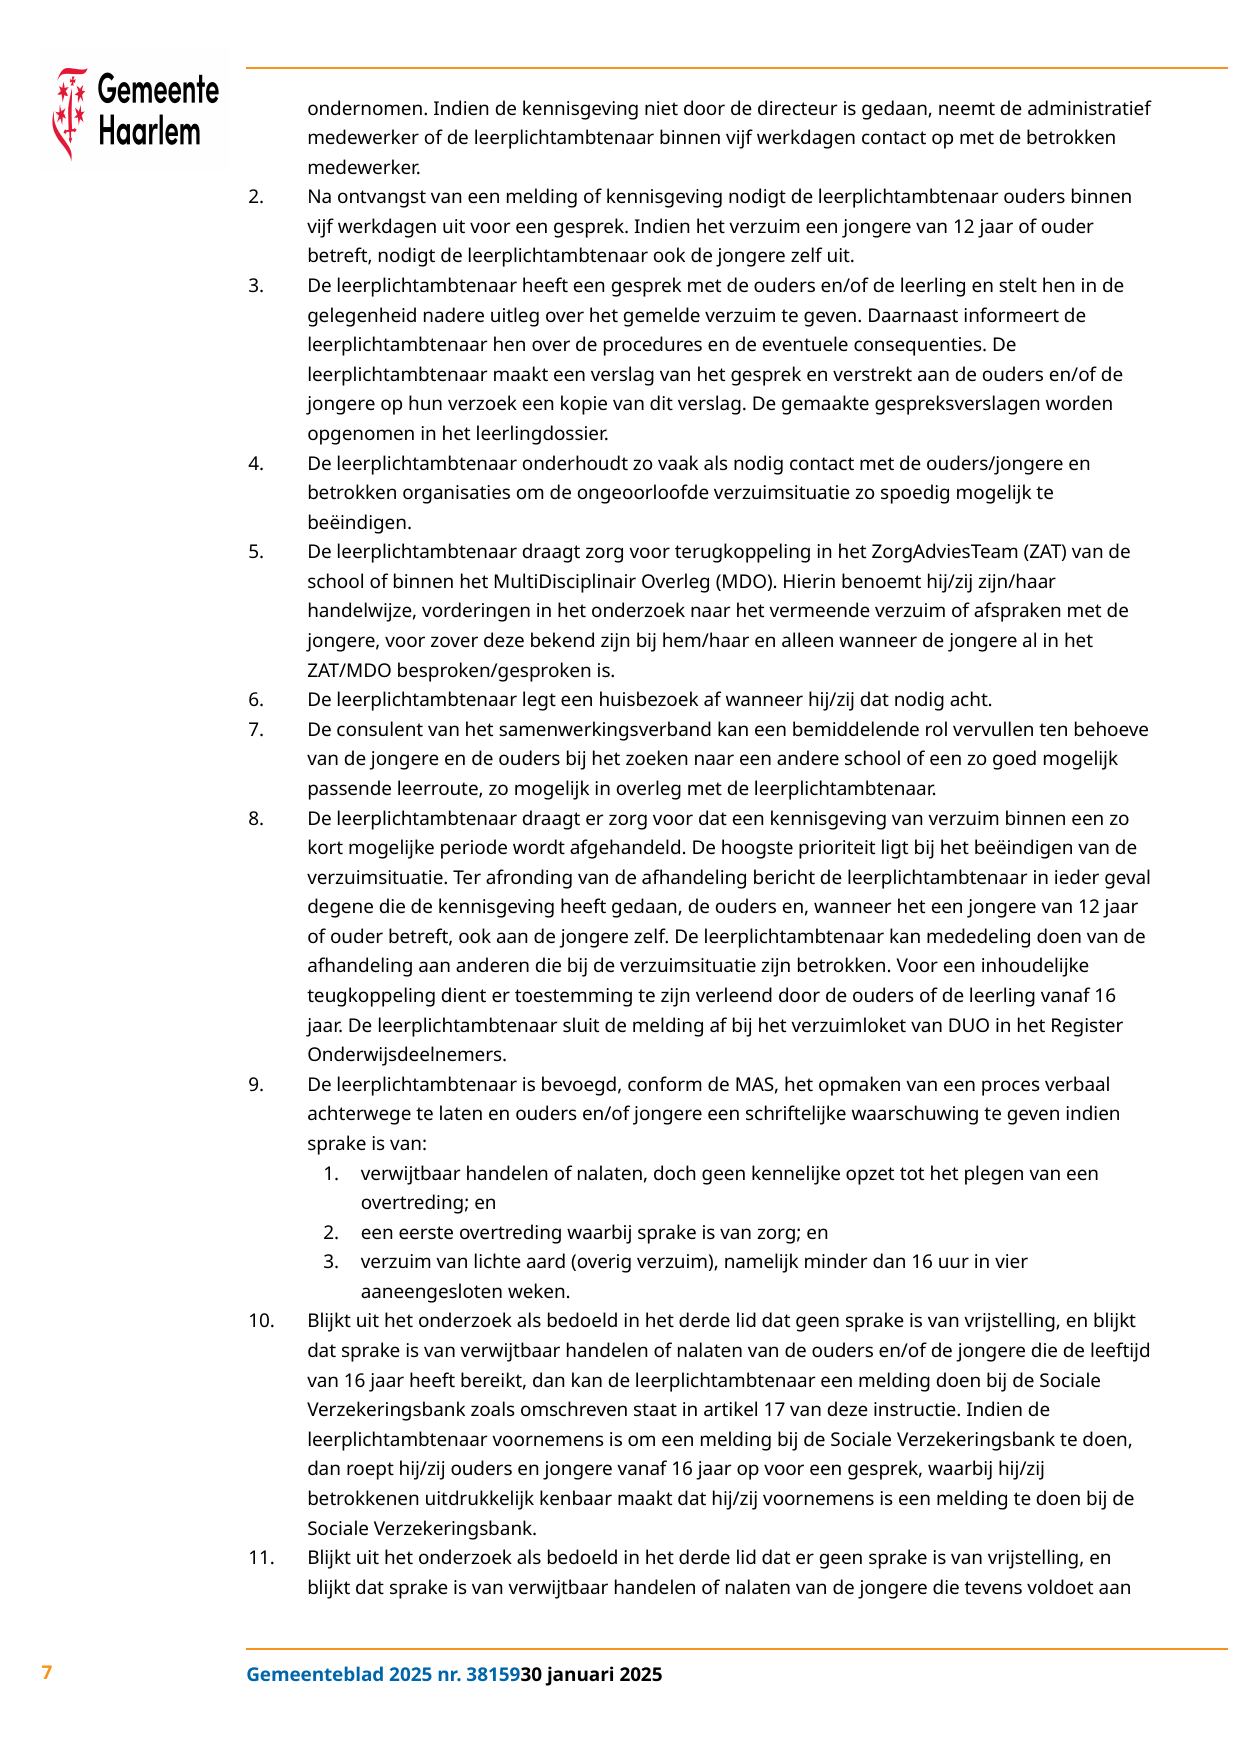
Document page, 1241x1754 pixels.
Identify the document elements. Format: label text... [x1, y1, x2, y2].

list ondernomen. Indien de kennisgeving niet door de directeur is gedaan, neemt de administratief medewerker of de leerplichtambtenaar binnen vijf werkdagen contact op met de betrokken medewerker. [248, 95, 1152, 180]
list Blijkt uit het onderzoek als bedoeld in het derde lid dat er geen sprake is van vrijstelling, en blijkt dat sprake is van verwijtbaar handelen of nalaten van de jongere die tevens voldoet aan [248, 1544, 1152, 1600]
list De leerplichtambtenaar draagt zorg voor terugkoppeling in het ZorgAdviesTeam (ZAT) van de school of binnen het MultiDisciplinair Overleg (MDO). Hierin benoemt hij/zij zijn/haar handelwijze, vorderingen in het onderzoek naar het vermeende verzuim of afspraken met de jongere, voor zover deze bekend zijn bij hem/haar en alleen wanneer de jongere al in het ZAT/MDO besproken/gesproken is. [248, 538, 1152, 683]
list verwijtbaar handelen of nalaten, doch geen kennelijke opzet tot het plegen van een overtreding; en [323, 1160, 1152, 1215]
list De consulent van het samenwerkingsverband kan een bemiddelende rol vervullen ten behoeve van de jongere en de ouders bij het zoeken naar een andere school of een zo goed mogelijk passende leerroute, zo mogelijk in overleg met de leerplichtambtenaar. [248, 716, 1152, 801]
list De leerplichtambtenaar legt een huisbezoek af wanneer hij/zij dat nodig acht. [248, 686, 1152, 712]
list Na ontvangst van een melding of kennisgeving nodigt de leerplichtambtenaar ouders binnen vijf werkdagen uit voor een gesprek. Indien het verzuim een jongere van 12 jaar of ouder betreft, nodigt de leerplichtambtenaar ook de jongere zelf uit. [248, 183, 1152, 268]
list Blijkt uit het onderzoek als bedoeld in het derde lid dat geen sprake is van vrijstelling, en blijkt dat sprake is van verwijtbaar handelen of nalaten van de ouders en/of de jongere die de leeftijd van 16 jaar heeft bereikt, dan kan de leerplichtambtenaar een melding doen bij de Sociale Verzekeringsbank zoals omschreven staat in artikel 17 van deze instructie. Indien de leerplichtambtenaar voornemens is om een melding bij de Sociale Verzekeringsbank te doen, dan roept hij/zij ouders en jongere vanaf 16 jaar op voor een gesprek, waarbij hij/zij betrokkenen uitdrukkelijk kenbaar maakt dat hij/zij voornemens is een melding te doen bij de Sociale Verzekeringsbank. [248, 1308, 1152, 1541]
list De leerplichtambtenaar draagt er zorg voor dat een kennisgeving van verzuim binnen een zo kort mogelijke periode wordt afgehandeld. De hoogste prioriteit ligt bij het beëindigen van de verzuimsituatie. Ter afronding van de afhandeling bericht de leerplichtambtenaar in ieder geval degene die de kennisgeving heeft gedaan, de ouders en, wanneer het een jongere van 12 jaar of ouder betreft, ook aan de jongere zelf. De leerplichtambtenaar kan mededeling doen van de afhandeling aan anderen die bij de verzuimsituatie zijn betrokken. Voor een inhoudelijke teugkoppeling dient er toestemming te zijn verleend door de ouders of de leerling vanaf 16 jaar. De leerplichtambtenaar sluit de melding af bij het verzuimloket van DUO in het Register Onderwijsdeelnemers. [248, 805, 1152, 1067]
list De leerplichtambtenaar heeft een gesprek met de ouders en/of de leerling en stelt hen in de gelegenheid nadere uitleg over het gemelde verzuim te geven. Daarnaast informeert de leerplichtambtenaar hen over de procedures en de eventuele consequenties. De leerplichtambtenaar maakt een verslag van het gesprek en verstrekt aan de ouders en/of de jongere op hun verzoek een kopie van dit verslag. De gemaakte gespreksverslagen worden opgenomen in het leerlingdossier. [248, 272, 1152, 446]
list een eerste overtreding waarbij sprake is van zorg; en [323, 1219, 1152, 1245]
list verzuim van lichte aard (overig verzuim), namelijk minder dan 16 uur in vier aaneengesloten weken. [323, 1248, 1152, 1304]
picture [41, 47, 231, 172]
list De leerplichtambtenaar onderhoudt zo vaak als nodig contact met de ouders/jongere en betrokken organisaties om de ongeoorloofde verzuimsituatie zo spoedig mogelijk te beëindigen. [248, 450, 1152, 535]
list De leerplichtambtenaar is bevoegd, conform de MAS, het opmaken van een proces verbaal achterwege te laten en ouders en/of jongere een schriftelijke waarschuwing te geven indien sprake is van: [248, 1071, 1152, 1156]
